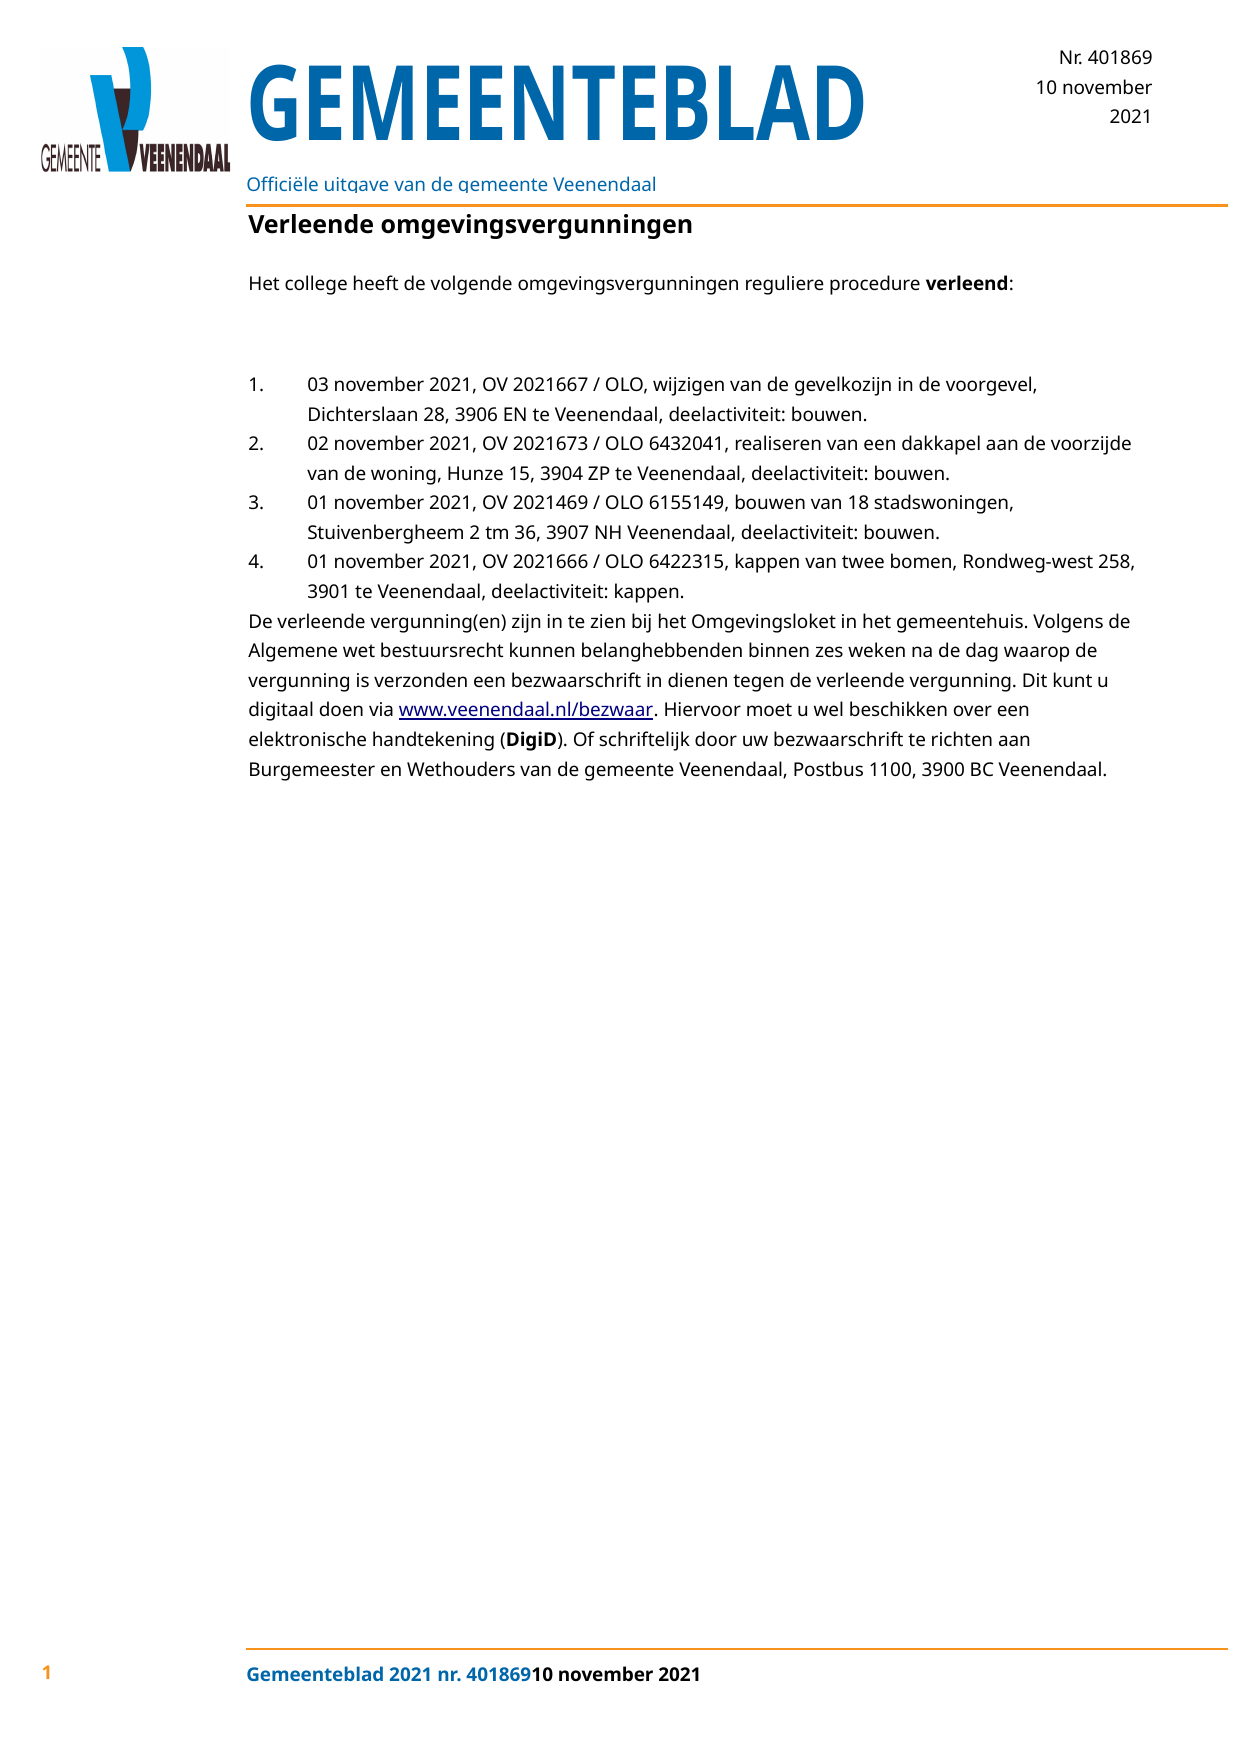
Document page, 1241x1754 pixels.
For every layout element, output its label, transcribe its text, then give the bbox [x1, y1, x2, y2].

text Verleende omgevingsvergunningen [248, 207, 1152, 241]
list 02 november 2021, OV 2021673 / OLO 6432041, realiseren van een dakkapel aan de voorzijde van de woning, Hunze 15, 3904 ZP te Veenendaal, deelactiviteit: bouwen. [248, 430, 1152, 486]
picture [41, 47, 130, 172]
list 01 november 2021, OV 2021469 / OLO 6155149, bouwen van 18 stadswoningen, Stuivenbergheem 2 tm 36, 3907 NH Veenendaal, deelactiviteit: bouwen. [248, 489, 1152, 545]
picture [123, 47, 231, 172]
list 03 november 2021, OV 2021667 / OLO, wijzigen van de gevelkozijn in de voorgevel, Dichterslaan 28, 3906 EN te Veenendaal, deelactiviteit: bouwen. [248, 371, 1152, 426]
text De verleende vergunning(en) zijn in te zien bij het Omgevingsloket in het gemeentehuis. Volgens de Algemene wet bestuursrecht kunnen belanghebbenden binnen zes weken na de dag waarop de vergunning is verzonden een bezwaarschrift in dienen tegen de verleende vergunning. Dit kunt u digitaal doen via www.veenendaal.nl/bezwaar. Hiervoor moet u wel beschikken over een elektronische handtekening (DigiD). Of schriftelijk door uw bezwaarschrift te richten aan Burgemeester en Wethouders van de gemeente Veenendaal, Postbus 1100, 3900 BC Veenendaal. [248, 608, 1152, 781]
text Het college heeft de volgende omgevingsvergunningen reguliere procedure verleend: [248, 270, 1152, 296]
list 01 november 2021, OV 2021666 / OLO 6422315, kappen van twee bomen, Rondweg-west 258, 3901 te Veenendaal, deelactiviteit: kappen. [248, 549, 1152, 604]
